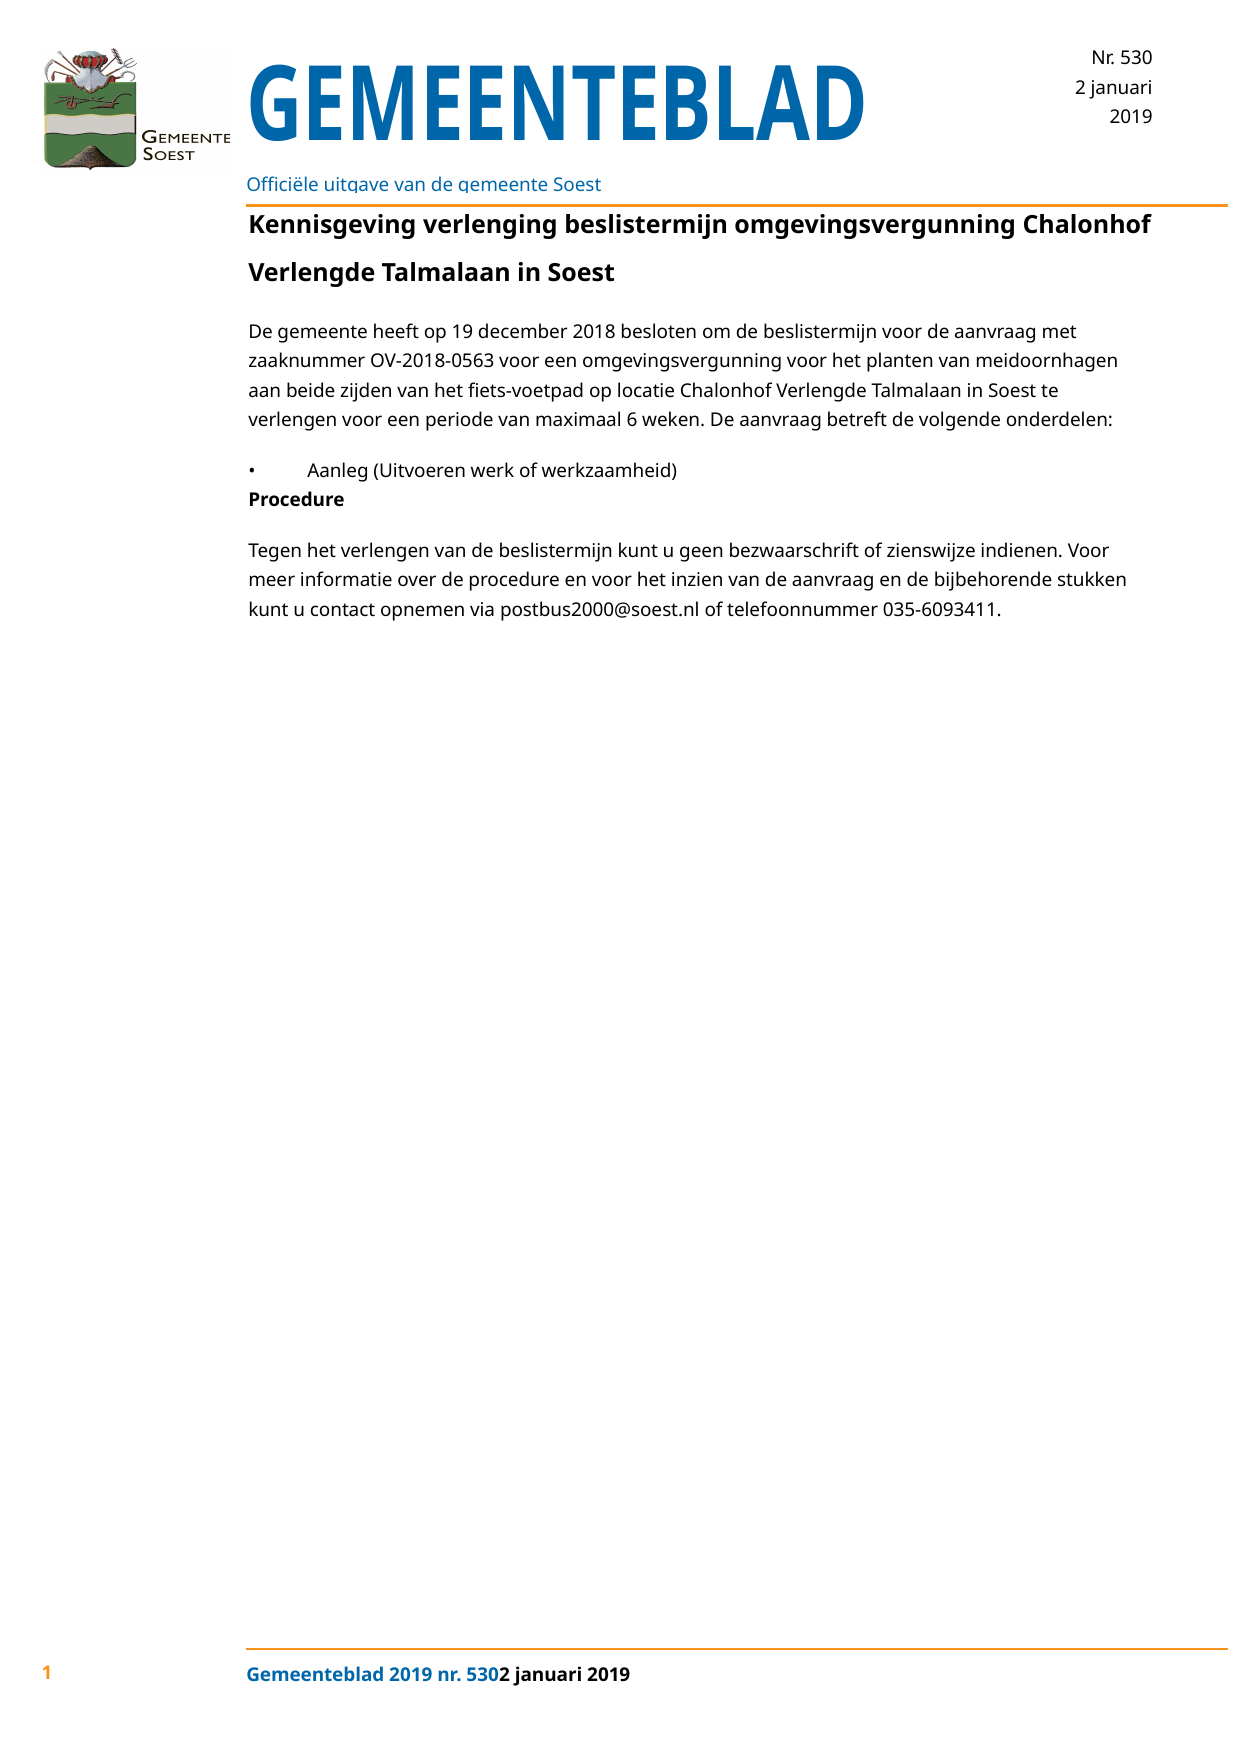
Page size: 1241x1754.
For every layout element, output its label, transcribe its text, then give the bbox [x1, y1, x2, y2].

text De gemeente heeft op 19 december 2018 besloten om de beslistermijn voor de aanvraag met zaaknummer OV-2018-0563 voor een omgevingsvergunning voor het planten van meidoornhagen aan beide zijden van het fiets-voetpad op locatie Chalonhof Verlengde Talmalaan in Soest te verlengen voor een periode van maximaal 6 weken. De aanvraag betreft de volgende onderdelen: [248, 318, 1152, 432]
text Kennisgeving verlenging beslistermijn omgevingsvergunning Chalonhof Verlengde Talmalaan in Soest [248, 207, 1152, 288]
text Tegen het verlengen van de beslistermijn kunt u geen bezwaarschrift of zienswijze indienen. Voor meer informatie over de procedure en voor het inzien van de aanvraag en de bijbehorende stukken kunt u contact opnemen via postbus2000@soest.nl of telefoonnummer 035-6093411. [248, 537, 1152, 622]
list Aanleg (Uitvoeren werk of werkzaamheid) [248, 457, 1152, 483]
picture [41, 47, 231, 172]
text Procedure [248, 487, 1152, 512]
